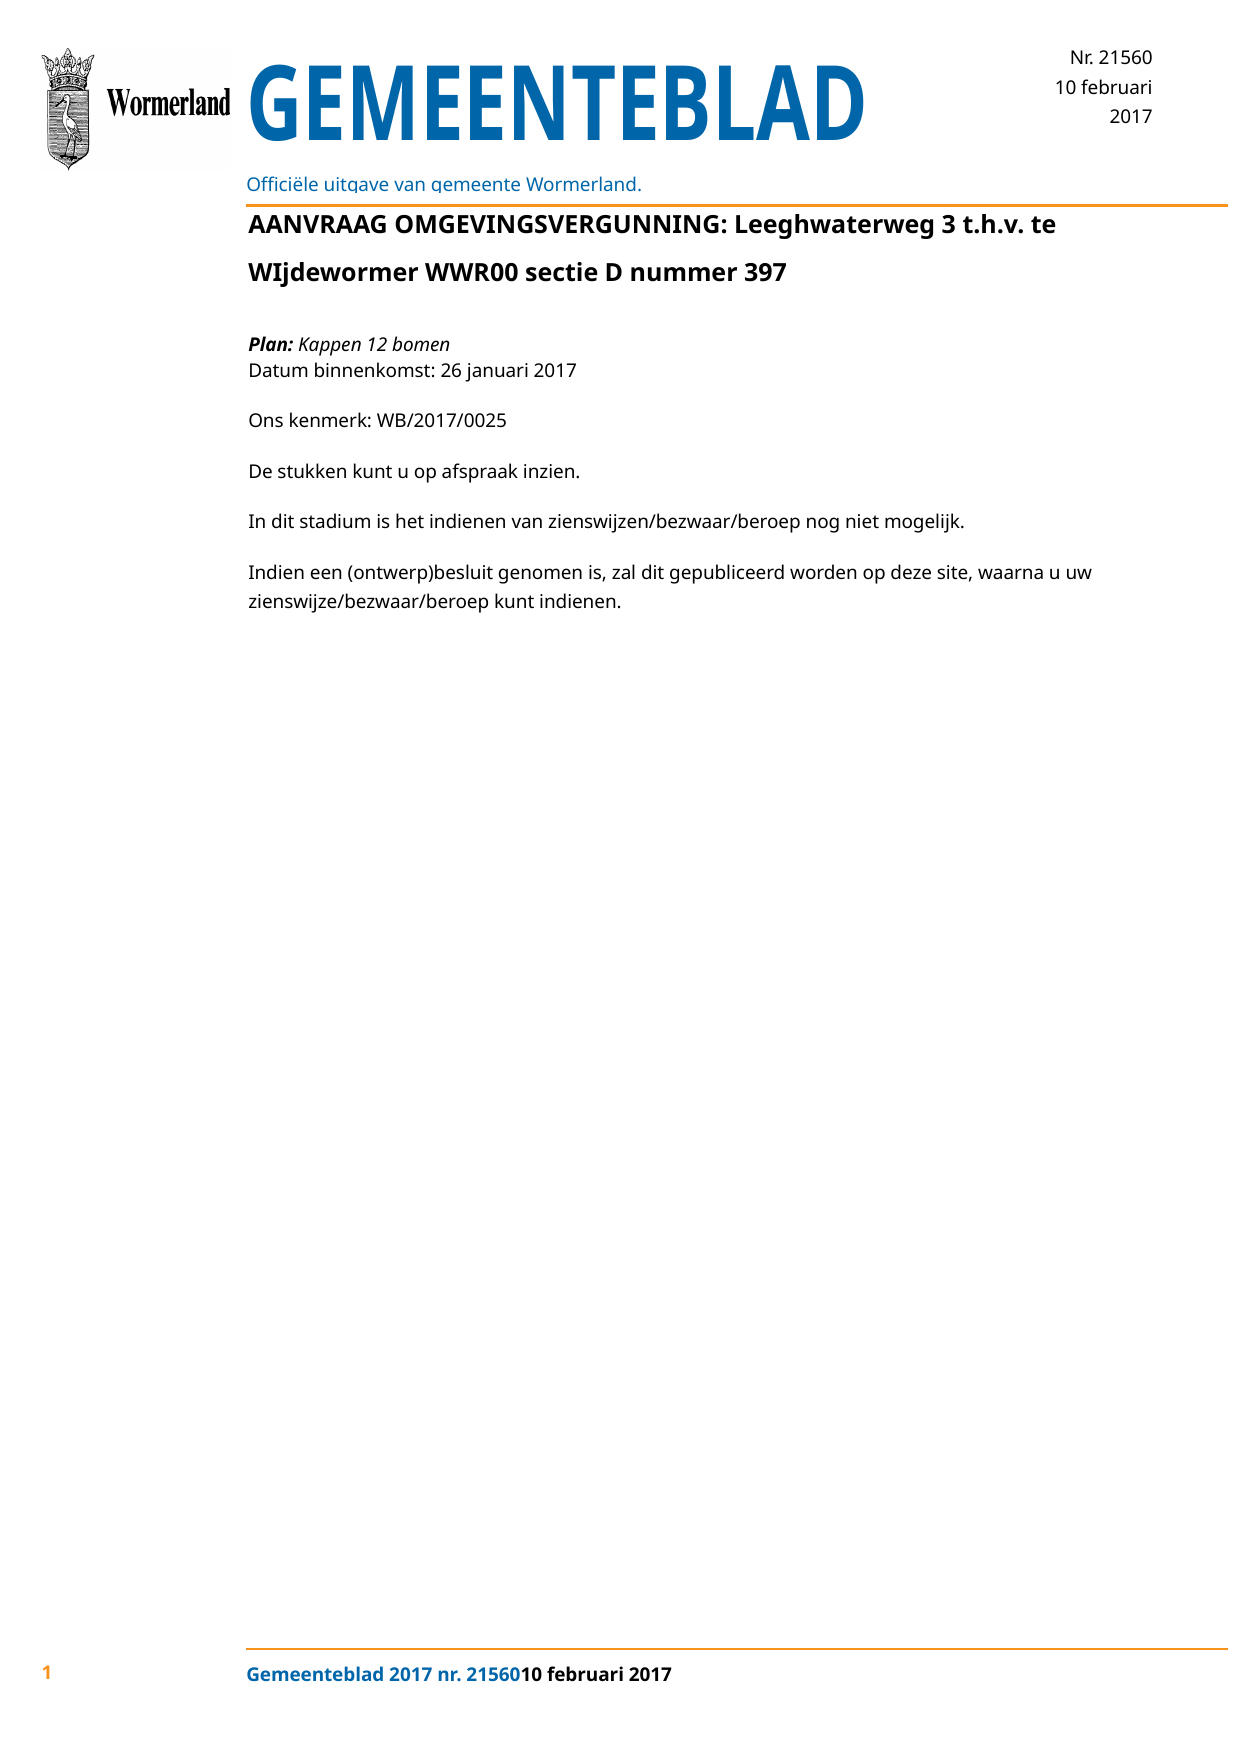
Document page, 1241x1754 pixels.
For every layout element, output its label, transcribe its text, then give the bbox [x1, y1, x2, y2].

text AANVRAAG OMGEVINGSVERGUNNING: Leeghwaterweg 3 t.h.v. te WIjdewormer WWR00 sectie D nummer 397 [248, 207, 1152, 288]
text Plan: Kappen 12 bomen [248, 331, 1152, 357]
text Datum binnenkomst: 26 januari 2017 [248, 357, 1152, 383]
text De stukken kunt u op afspraak inzien. [248, 458, 1152, 484]
text In dit stadium is het indienen van zienswijzen/bezwaar/beroep nog niet mogelijk. [248, 508, 1152, 534]
picture [41, 47, 231, 172]
text Indien een (ontwerp)besluit genomen is, zal dit gepubliceerd worden op deze site, waarna u uw zienswijze/bezwaar/beroep kunt indienen. [248, 559, 1152, 614]
text Ons kenmerk: WB/2017/0025 [248, 408, 1152, 433]
